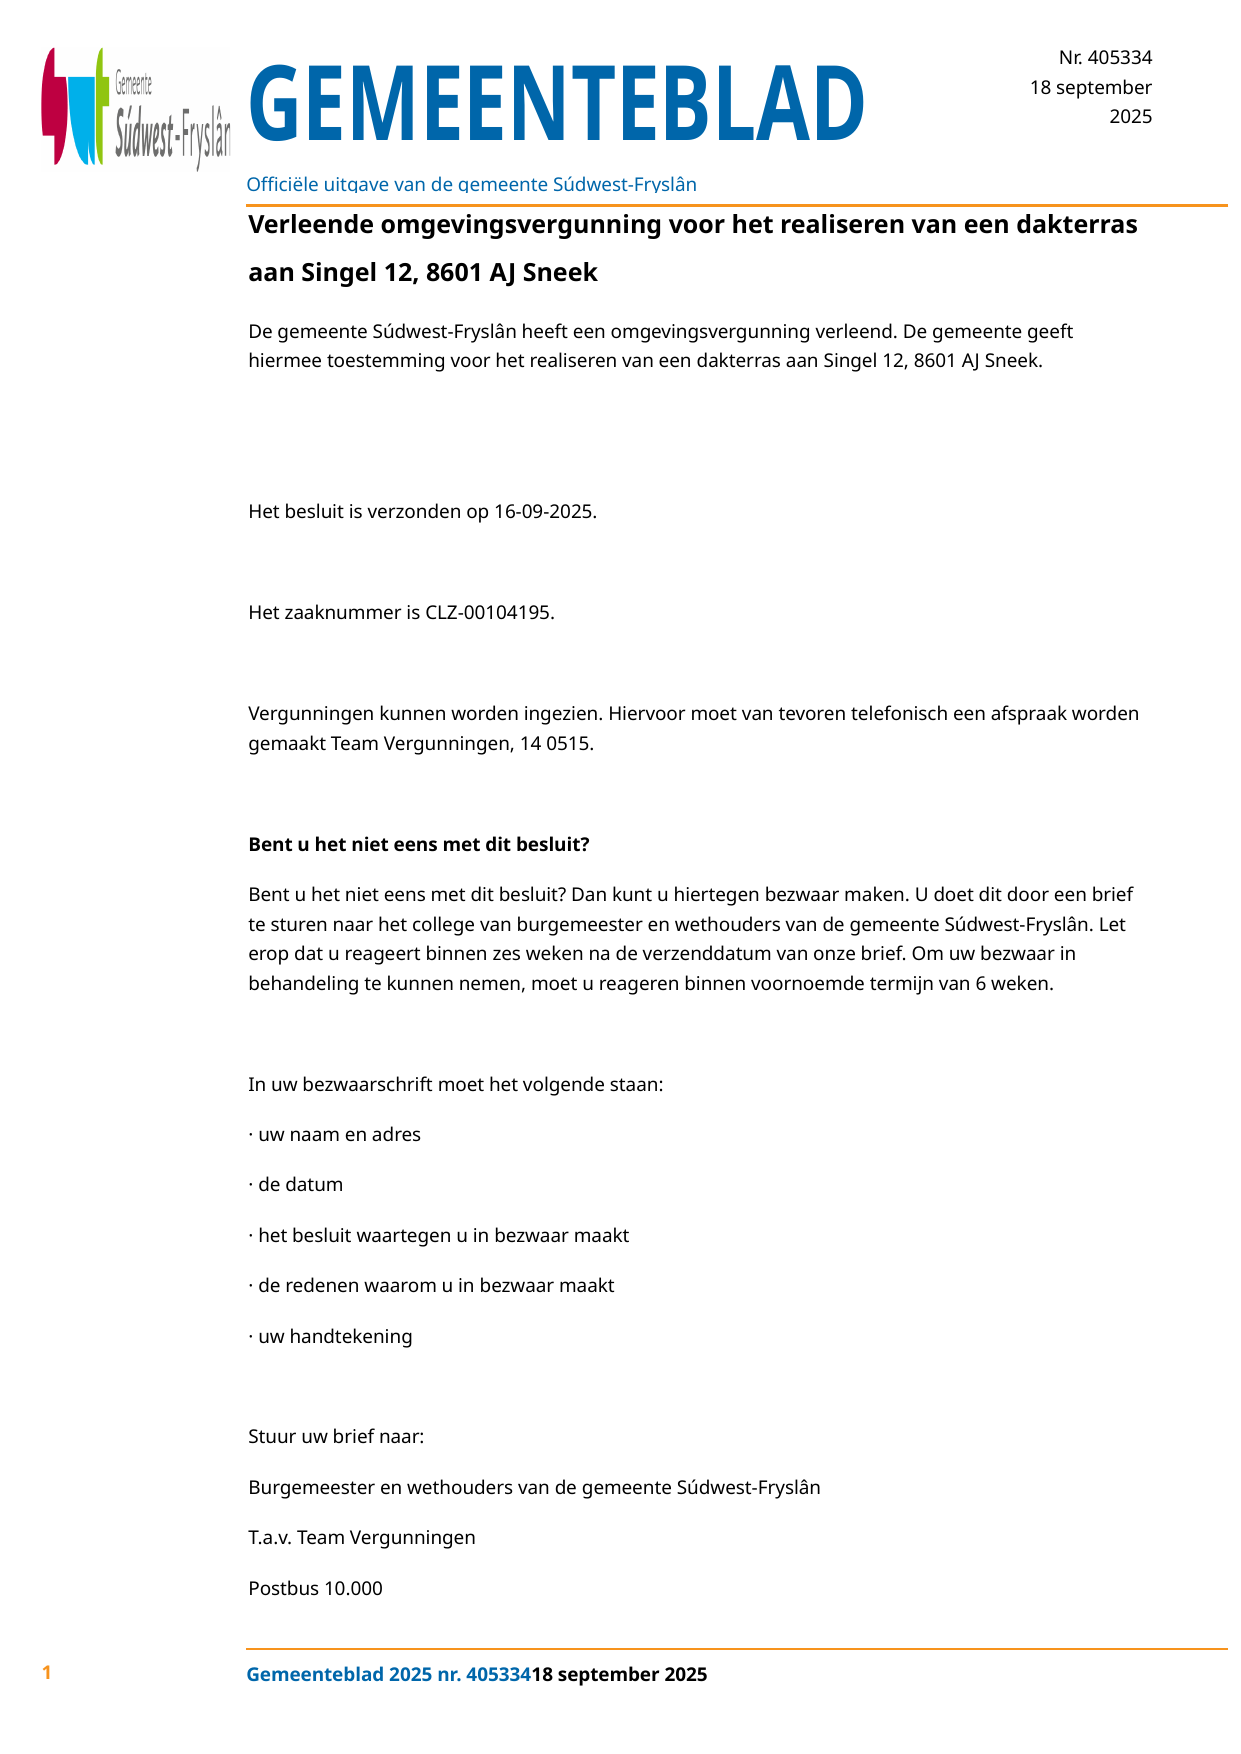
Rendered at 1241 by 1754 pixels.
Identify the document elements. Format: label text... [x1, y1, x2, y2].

text De gemeente Súdwest-Fryslân heeft een omgevingsvergunning verleend. De gemeente geeft hiermee toestemming voor het realiseren van een dakterras aan Singel 12, 8601 AJ Sneek. [248, 318, 1152, 373]
text Burgemeester en wethouders van de gemeente Súdwest-Fryslân [248, 1474, 1152, 1500]
text · uw naam en adres [248, 1121, 1152, 1147]
text · de redenen waarom u in bezwaar maakt [248, 1272, 1152, 1298]
text · uw handtekening [248, 1323, 1152, 1349]
text · de datum [248, 1172, 1152, 1197]
text Bent u het niet eens met dit besluit? [248, 831, 1152, 857]
picture [41, 47, 231, 172]
text T.a.v. Team Vergunningen [248, 1524, 1152, 1550]
text Vergunningen kunnen worden ingezien. Hiervoor moet van tevoren telefonisch een afspraak worden gemaakt Team Vergunningen, 14 0515. [248, 700, 1152, 756]
text Postbus 10.000 [248, 1575, 1152, 1601]
text Het besluit is verzonden op 16-09-2025. [248, 499, 1152, 524]
text Bent u het niet eens met dit besluit? Dan kunt u hiertegen bezwaar maken. U doet dit door een brief te sturen naar het college van burgemeester en wethouders van de gemeente Súdwest-Fryslân. Let erop dat u reageert binnen zes weken na de verzenddatum van onze brief. Om uw bezwaar in behandeling te kunnen nemen, moet u reageren binnen voornoemde termijn van 6 weken. [248, 881, 1152, 996]
text Het zaaknummer is CLZ-00104195. [248, 599, 1152, 625]
text Verleende omgevingsvergunning voor het realiseren van een dakterras aan Singel 12, 8601 AJ Sneek [248, 207, 1152, 288]
text Stuur uw brief naar: [248, 1424, 1152, 1449]
text In uw bezwaarschrift moet het volgende staan: [248, 1071, 1152, 1097]
text · het besluit waartegen u in bezwaar maakt [248, 1222, 1152, 1248]
